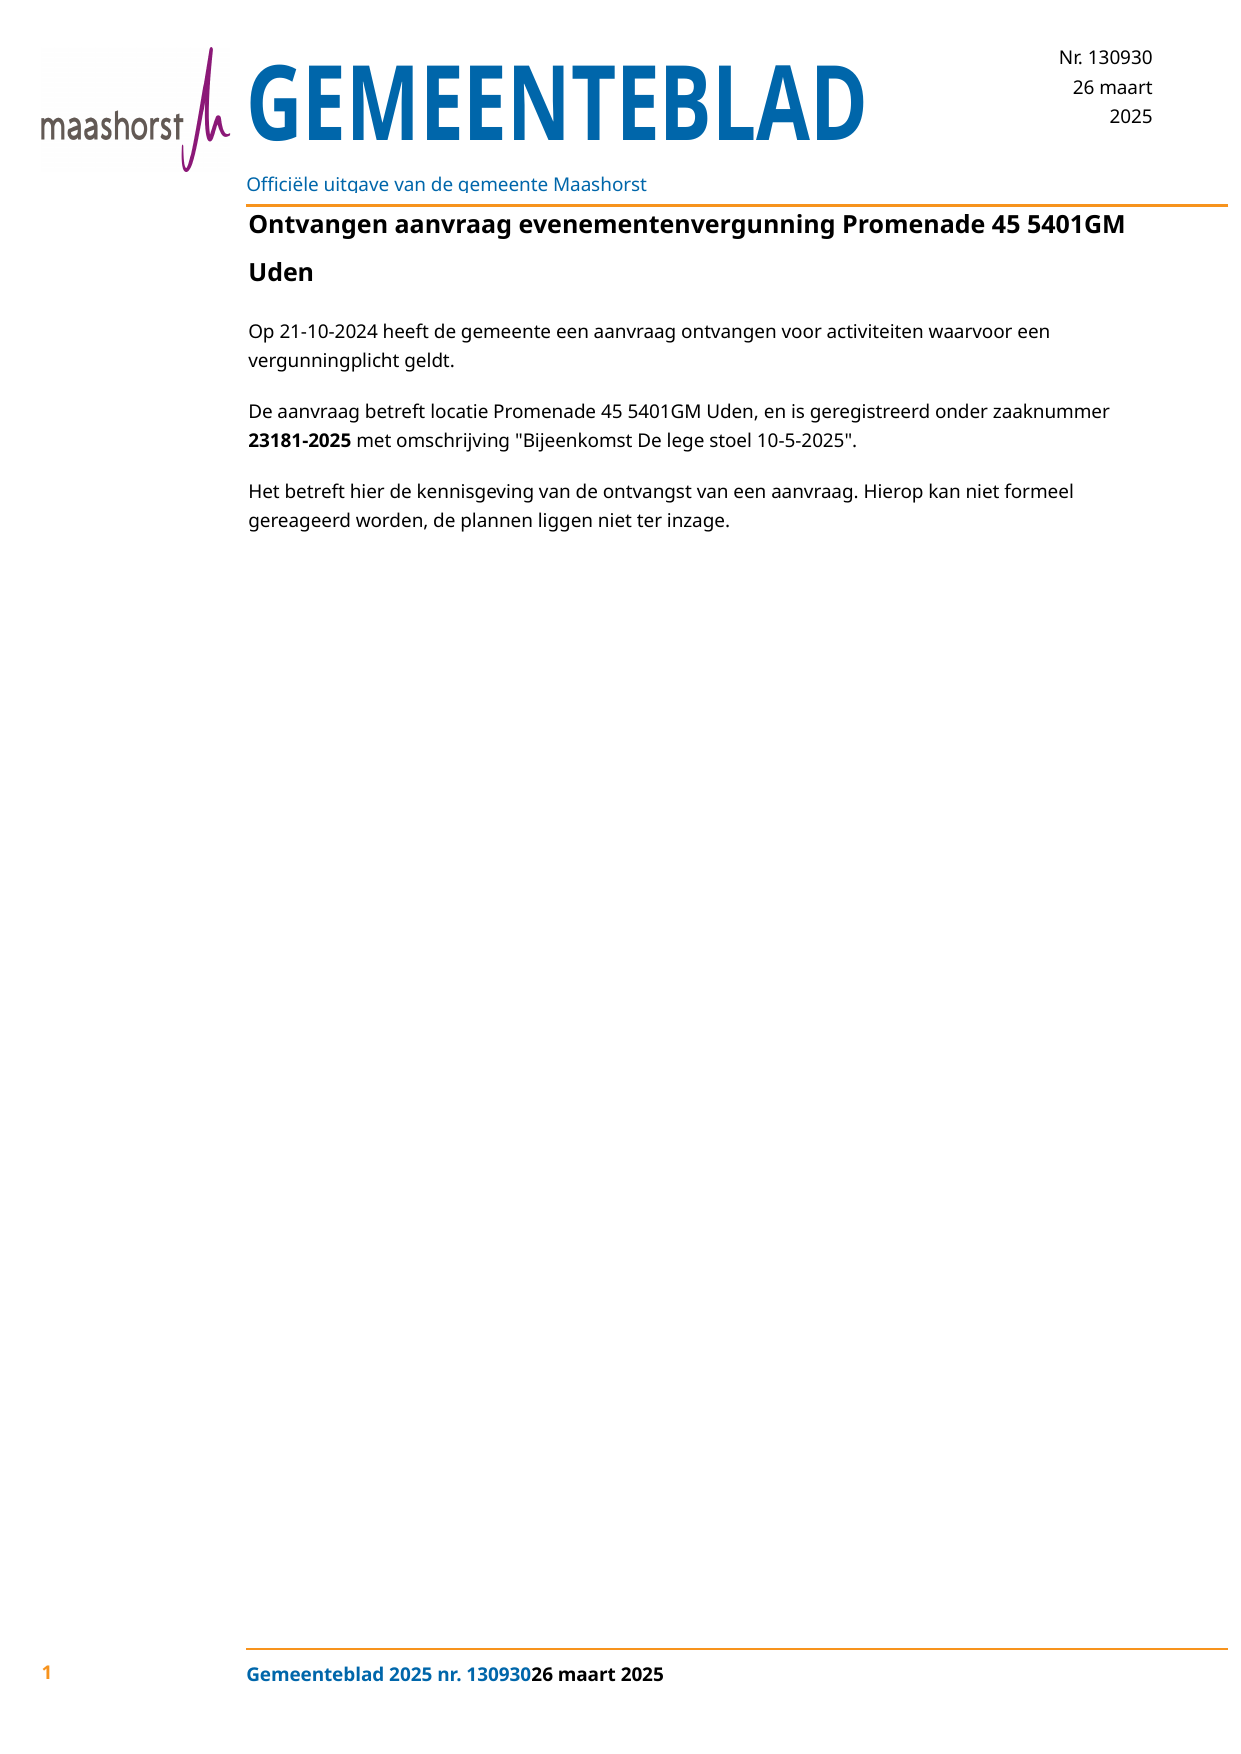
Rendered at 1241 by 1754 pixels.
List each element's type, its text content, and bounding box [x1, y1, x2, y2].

text De aanvraag betreft locatie Promenade 45 5401GM Uden, en is geregistreerd onder zaaknummer 23181-2025 met omschrijving "Bijeenkomst De lege stoel 10-5-2025". [248, 398, 1152, 453]
picture [41, 47, 231, 172]
text Het betreft hier de kennisgeving van de ontvangst van een aanvraag. Hierop kan niet formeel gereageerd worden, de plannen liggen niet ter inzage. [248, 478, 1152, 533]
text Op 21-10-2024 heeft de gemeente een aanvraag ontvangen voor activiteiten waarvoor een vergunningplicht geldt. [248, 318, 1152, 373]
text Ontvangen aanvraag evenementenvergunning Promenade 45 5401GM Uden [248, 207, 1152, 288]
